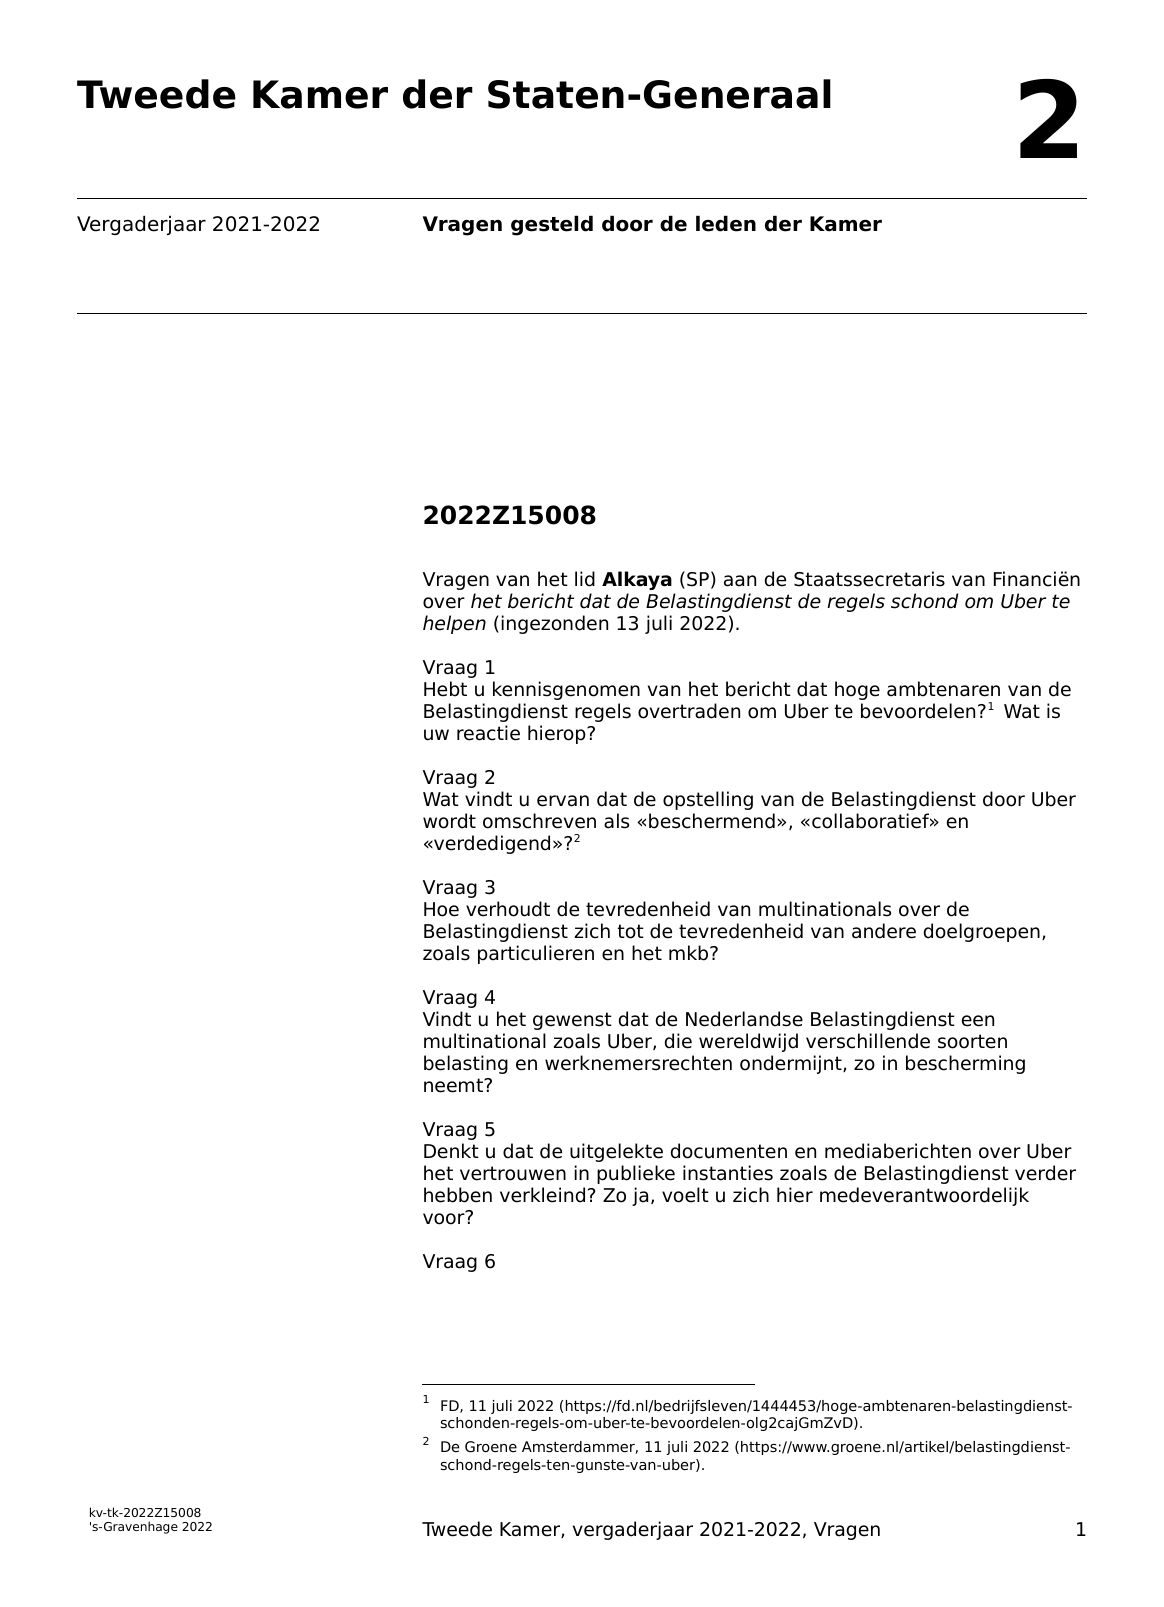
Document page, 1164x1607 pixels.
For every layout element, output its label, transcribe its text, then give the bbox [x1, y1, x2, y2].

text Hebt u kennisgenomen van het bericht dat hoge ambtenaren van de Belastingdienst regels overtraden om Uber te bevoordelen? Wat is uw reactie hierop? [422, 679, 1087, 745]
text Vraag 3 [422, 877, 1087, 899]
text De Groene Amsterdammer, 11 juli 2022 (https://www.groene.nl/artikel/belastingdienst-schond-regels-ten-gunste-van-uber). [422, 1435, 1087, 1474]
table_header 2 [886, 59, 1087, 198]
table_cell Vragen gesteld door de leden der Kamer [422, 199, 1087, 313]
text Vraag 4 [422, 987, 1087, 1009]
text Vindt u het gewenst dat de Nederlandse Belastingdienst een multinational zoals Uber, die wereldwijd verschillende soorten belasting en werknemersrechten ondermijnt, zo in bescherming neemt? [422, 1009, 1087, 1097]
text Vraag 5 [422, 1119, 1087, 1141]
table_cell Vergaderjaar 2021-2022 [77, 199, 422, 313]
text kv-tk-2022Z15008 [88, 1506, 323, 1520]
text Vragen van het lid Alkaya (SP) aan de Staatssecretaris van Financiën over het bericht dat de Belastingdienst de regels schond om Uber te helpen (ingezonden 13 juli 2022). [422, 569, 1087, 635]
text Vraag 6 [422, 1251, 1087, 1273]
text Hoe verhoudt de tevredenheid van multinationals over de Belastingdienst zich tot de tevredenheid van andere doelgroepen, zoals particulieren en het mkb? [422, 899, 1087, 965]
table_header Tweede Kamer der Staten-Generaal [77, 59, 886, 198]
text 2022Z15008 [422, 501, 1087, 531]
text Vraag 1 [422, 657, 1087, 679]
text Wat vindt u ervan dat de opstelling van de Belastingdienst door Uber wordt omschreven als «beschermend», «collaboratief» en «verdedigend»? [422, 789, 1087, 855]
text 's-Gravenhage 2022 [88, 1520, 323, 1534]
text Vraag 2 [422, 767, 1087, 789]
text FD, 11 juli 2022 (https://fd.nl/bedrijfsleven/1444453/hoge-ambtenaren-belastingdienst-schonden-regels-om-uber-te-bevoordelen-olg2cajGmZvD). [422, 1393, 1087, 1432]
text Denkt u dat de uitgelekte documenten en mediaberichten over Uber het vertrouwen in publieke instanties zoals de Belastingdienst verder hebben verkleind? Zo ja, voelt u zich hier medeverantwoordelijk voor? [422, 1141, 1087, 1229]
